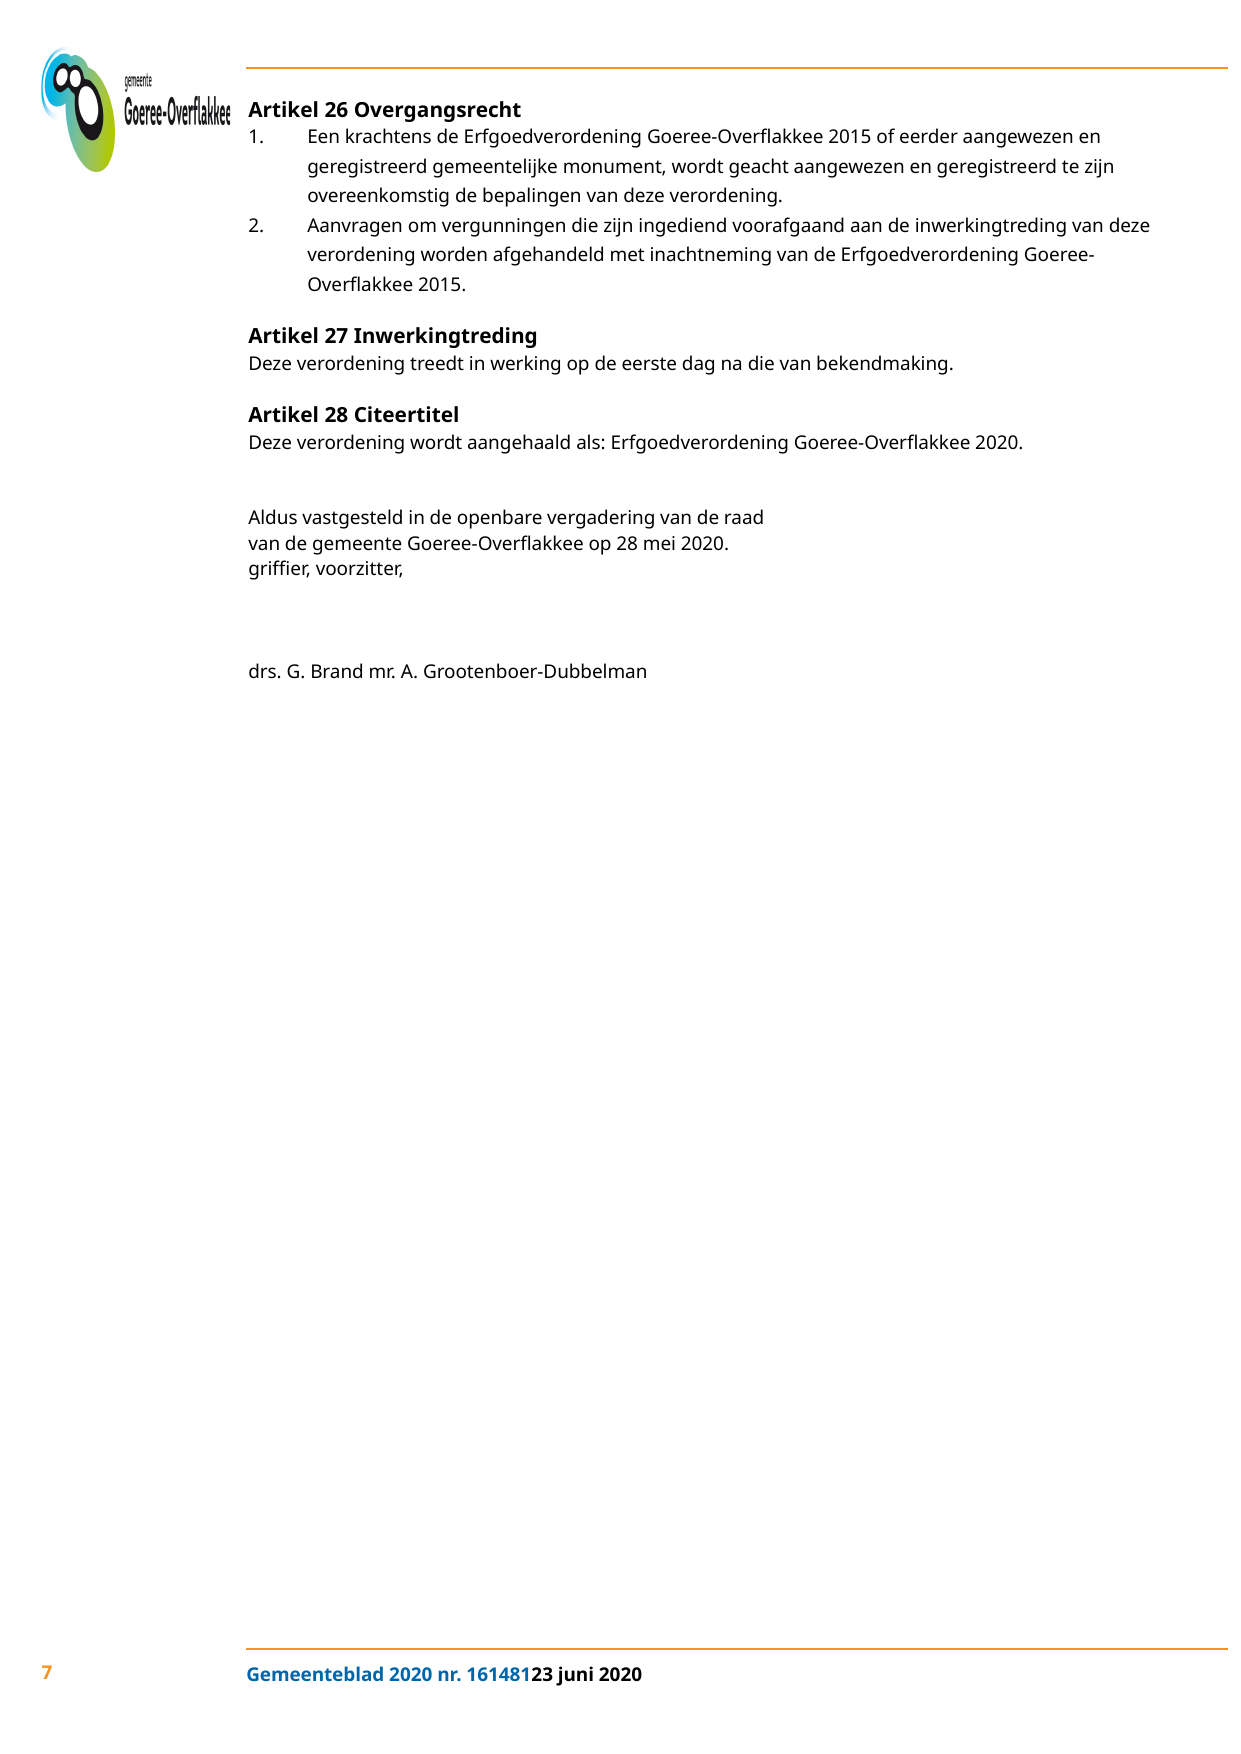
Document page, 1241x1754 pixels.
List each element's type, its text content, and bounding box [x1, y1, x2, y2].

list Aanvragen om vergunningen die zijn ingediend voorafgaand aan de inwerkingtreding van deze verordening worden afgehandeld met inachtneming van de Erfgoedverordening Goeree-Overflakkee 2015. [248, 212, 1152, 297]
text drs. G. Brand mr. A. Grootenboer-Dubbelman [248, 658, 1152, 684]
text Aldus vastgesteld in de openbare vergadering van de raad [248, 504, 1152, 530]
picture [41, 47, 231, 172]
text Artikel 27 Inwerkingtreding [248, 322, 1152, 350]
list Een krachtens de Erfgoedverordening Goeree-Overflakkee 2015 of eerder aangewezen en geregistreerd gemeentelijke monument, wordt geacht aangewezen en geregistreerd te zijn overeenkomstig de bepalingen van deze verordening. [248, 123, 1152, 208]
text Artikel 28 Citeertitel [248, 400, 1152, 429]
text van de gemeente Goeree-Overflakkee op 28 mei 2020. [248, 530, 1152, 556]
text griffier, voorzitter, [248, 556, 1152, 581]
text Deze verordening wordt aangehaald als: Erfgoedverordening Goeree-Overflakkee 2020. [248, 429, 1152, 454]
text Artikel 26 Overgangsrecht [248, 95, 1152, 123]
text Deze verordening treedt in werking op de eerste dag na die van bekendmaking. [248, 350, 1152, 376]
